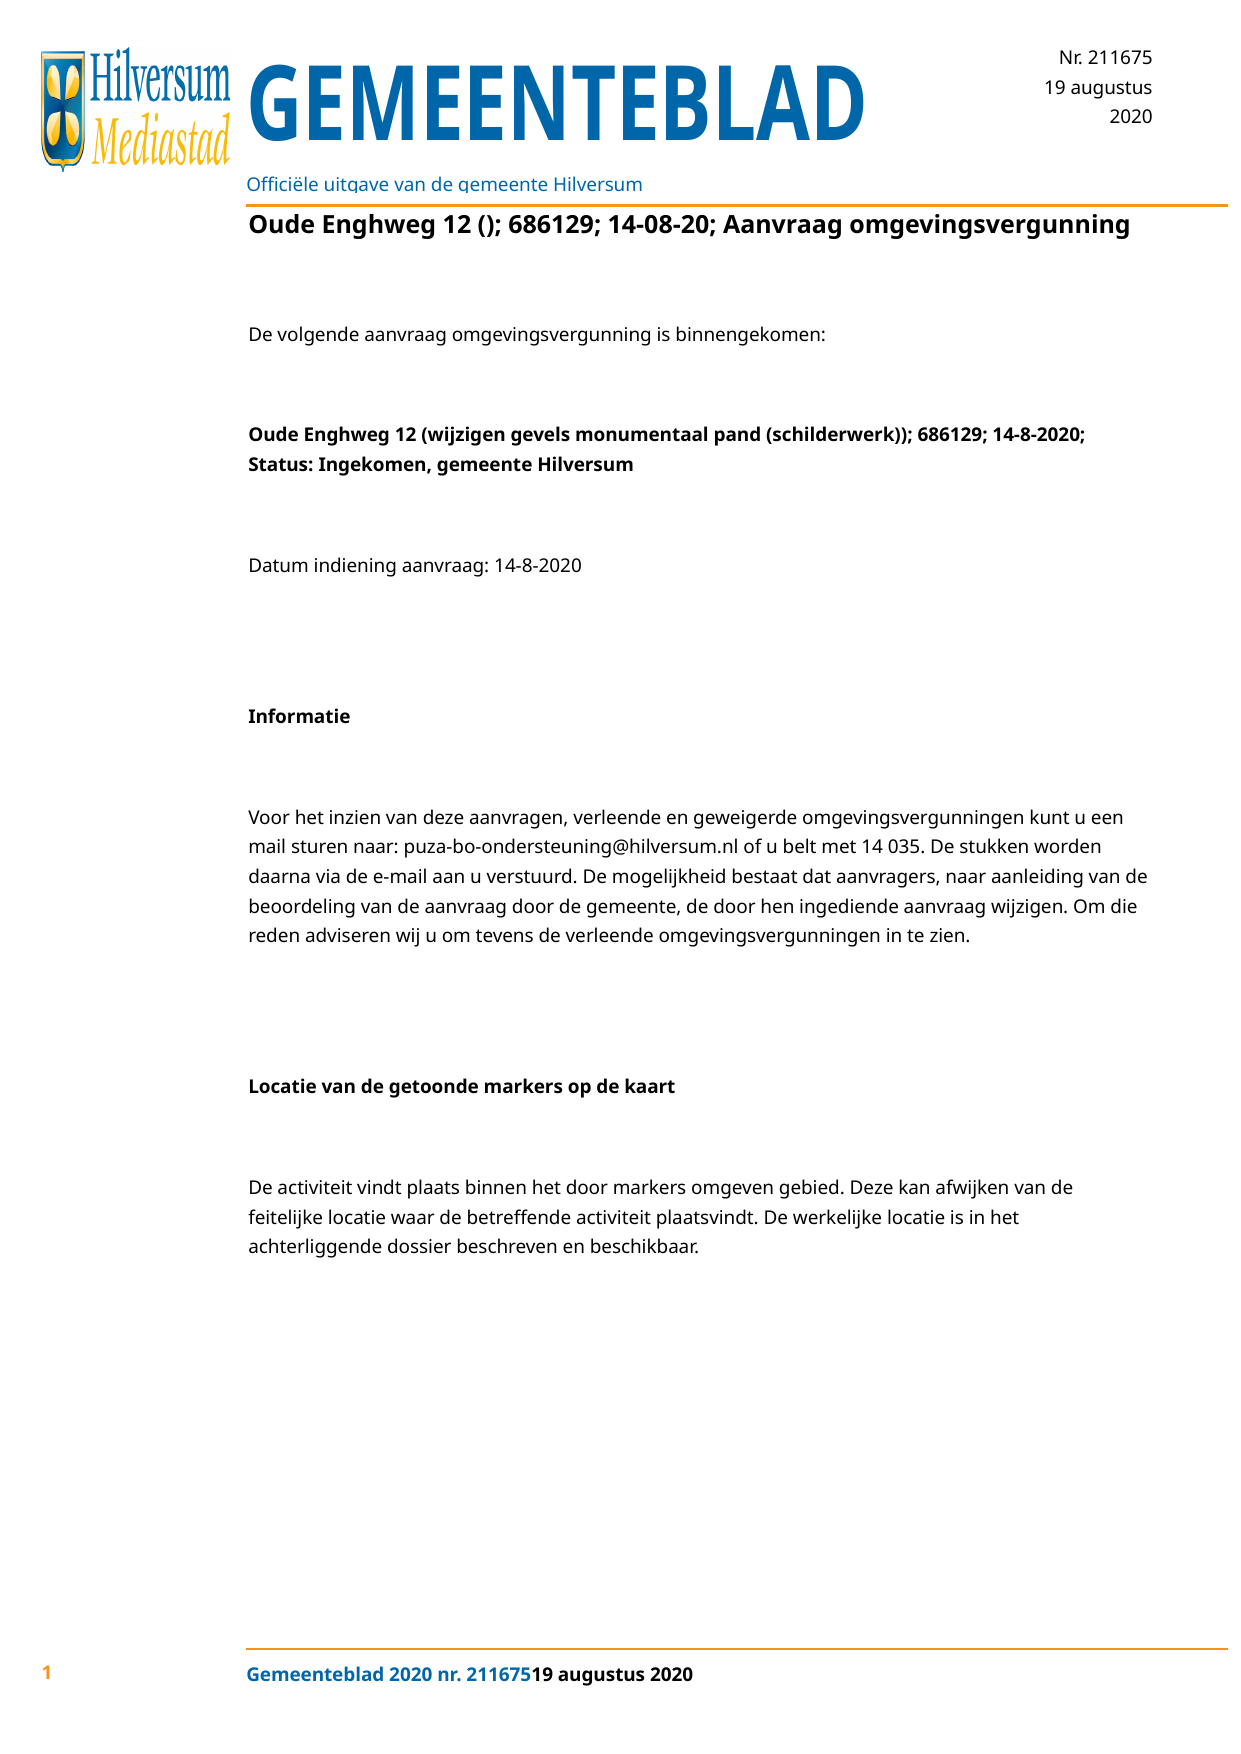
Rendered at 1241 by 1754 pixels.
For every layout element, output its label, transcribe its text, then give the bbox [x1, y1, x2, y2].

text Locatie van de getoonde markers op de kaart [248, 1074, 1152, 1099]
text Datum indiening aanvraag: 14-8-2020 [248, 552, 1152, 578]
text Oude Enghweg 12 (); 686129; 14-08-20; Aanvraag omgevingsvergunning [248, 207, 1152, 241]
text Informatie [248, 703, 1152, 729]
text De activiteit vindt plaats binnen het door markers omgeven gebied. Deze kan afwijken van de feitelijke locatie waar de betreffende activiteit plaatsvindt. De werkelijke locatie is in het achterliggende dossier beschreven en beschikbaar. [248, 1174, 1152, 1259]
text De volgende aanvraag omgevingsvergunning is binnengekomen: [248, 321, 1152, 346]
text Voor het inzien van deze aanvragen, verleende en geweigerde omgevingsvergunningen kunt u een mail sturen naar: puza-bo-ondersteuning@hilversum.nl of u belt met 14 035. De stukken worden daarna via de e-mail aan u verstuurd. De mogelijkheid bestaat dat aanvragers, naar aanleiding van de beoordeling van de aanvraag door de gemeente, de door hen ingediende aanvraag wijzigen. Om die reden adviseren wij u om tevens de verleende omgevingsvergunningen in te zien. [248, 804, 1152, 948]
picture [41, 47, 231, 172]
text Oude Enghweg 12 (wijzigen gevels monumentaal pand (schilderwerk)); 686129; 14-8-2020; Status: Ingekomen, gemeente Hilversum [248, 422, 1152, 477]
